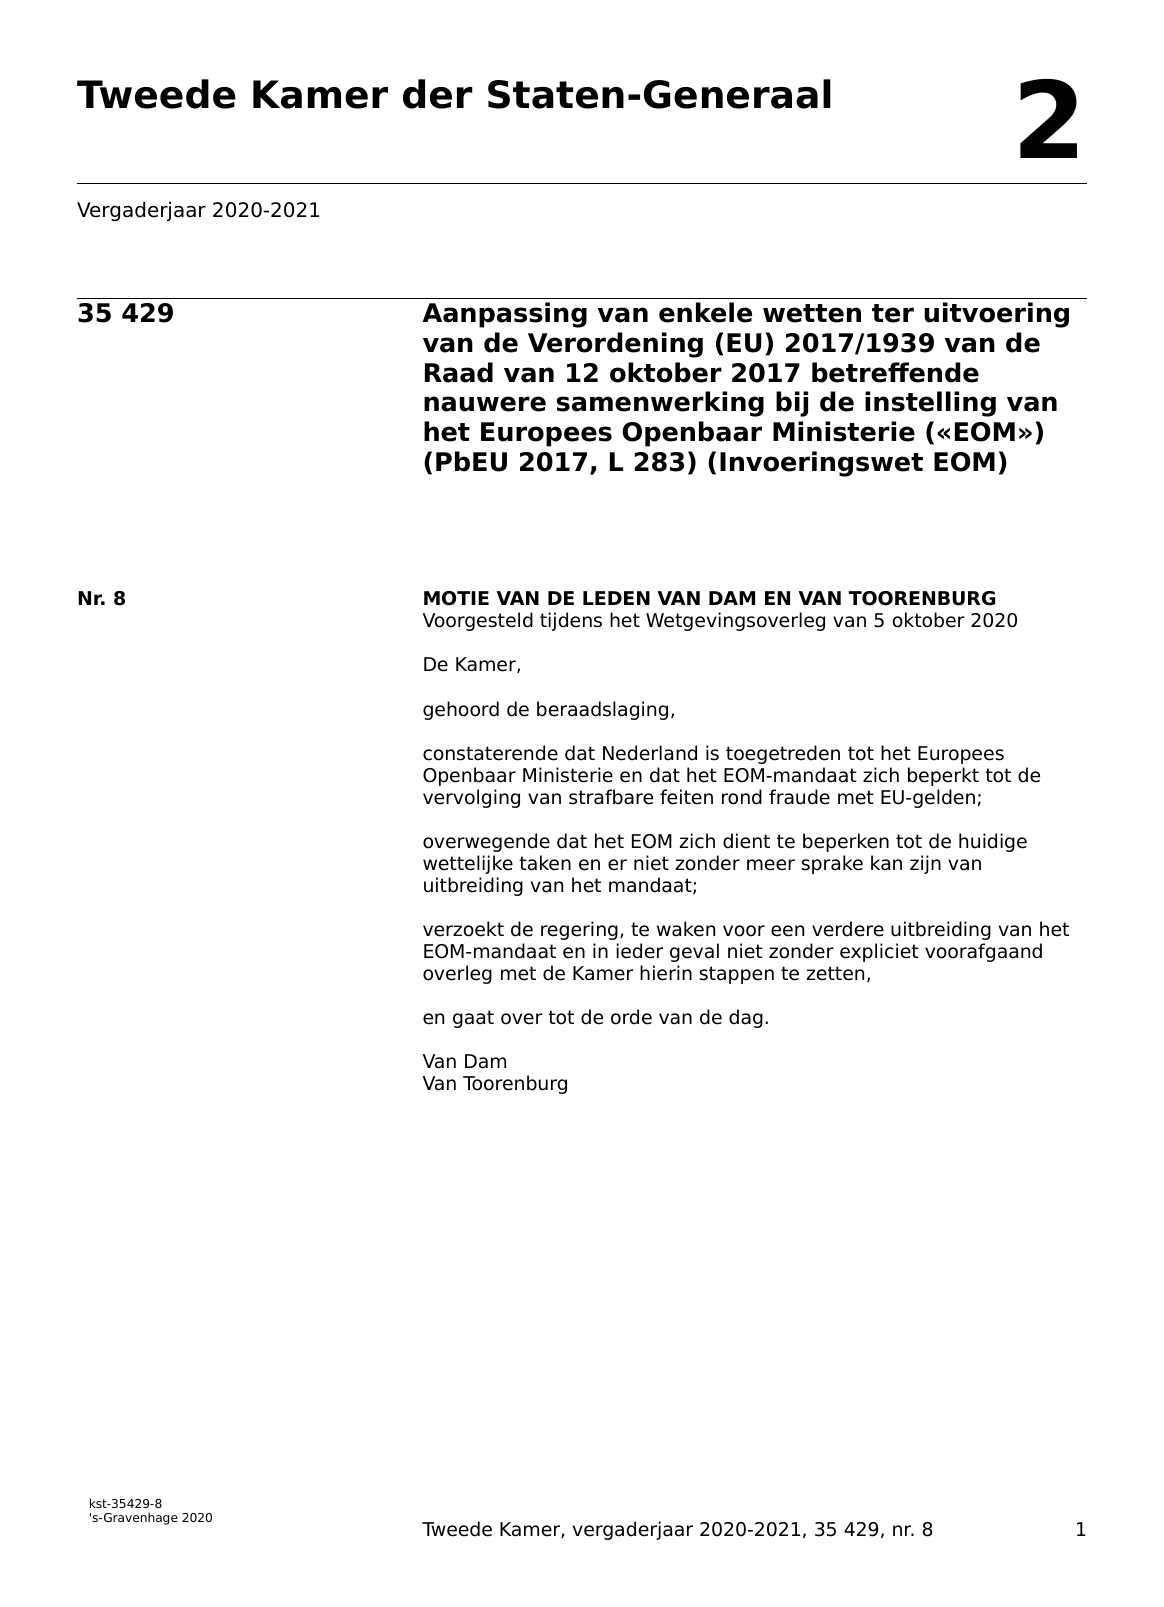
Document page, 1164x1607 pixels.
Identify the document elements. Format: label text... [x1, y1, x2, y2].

text gehoord de beraadslaging, [422, 698, 1087, 720]
text Van Dam [422, 1051, 1087, 1073]
text en gaat over tot de orde van de dag. [422, 1007, 1087, 1029]
text verzoekt de regering, te waken voor een verdere uitbreiding van het EOM-mandaat en in ieder geval niet zonder expliciet voorafgaand overleg met de Kamer hierin stappen te zetten, [422, 919, 1087, 985]
table_header 2 [886, 59, 1087, 183]
text Van Toorenburg [422, 1073, 1087, 1095]
text 's-Gravenhage 2020 [88, 1511, 323, 1525]
text De Kamer, [422, 654, 1087, 676]
subtitle 35 429 Aanpassing van enkele wetten ter uitvoering van de Verordening (EU) 2017/1939 van de Raad van 12 oktober 2017 betreffende nauwere samenwerking bij de instelling van het Europees Openbaar Ministerie («EOM») (PbEU 2017, L 283) (Invoeringswet EOM) [77, 299, 1087, 477]
text kst-35429-8 [88, 1497, 323, 1511]
text Voorgesteld tijdens het Wetgevingsoverleg van 5 oktober 2020 [422, 610, 1087, 632]
table_cell Vergaderjaar 2020-2021 [77, 184, 1087, 298]
table_header Tweede Kamer der Staten-Generaal [77, 59, 886, 183]
subtitle Nr. 8 MOTIE VAN DE LEDEN VAN DAM EN VAN TOORENBURG [77, 588, 1087, 610]
text overwegende dat het EOM zich dient te beperken tot de huidige wettelijke taken en er niet zonder meer sprake kan zijn van uitbreiding van het mandaat; [422, 831, 1087, 897]
text constaterende dat Nederland is toegetreden tot het Europees Openbaar Ministerie en dat het EOM-mandaat zich beperkt tot de vervolging van strafbare feiten rond fraude met EU-gelden; [422, 743, 1087, 808]
